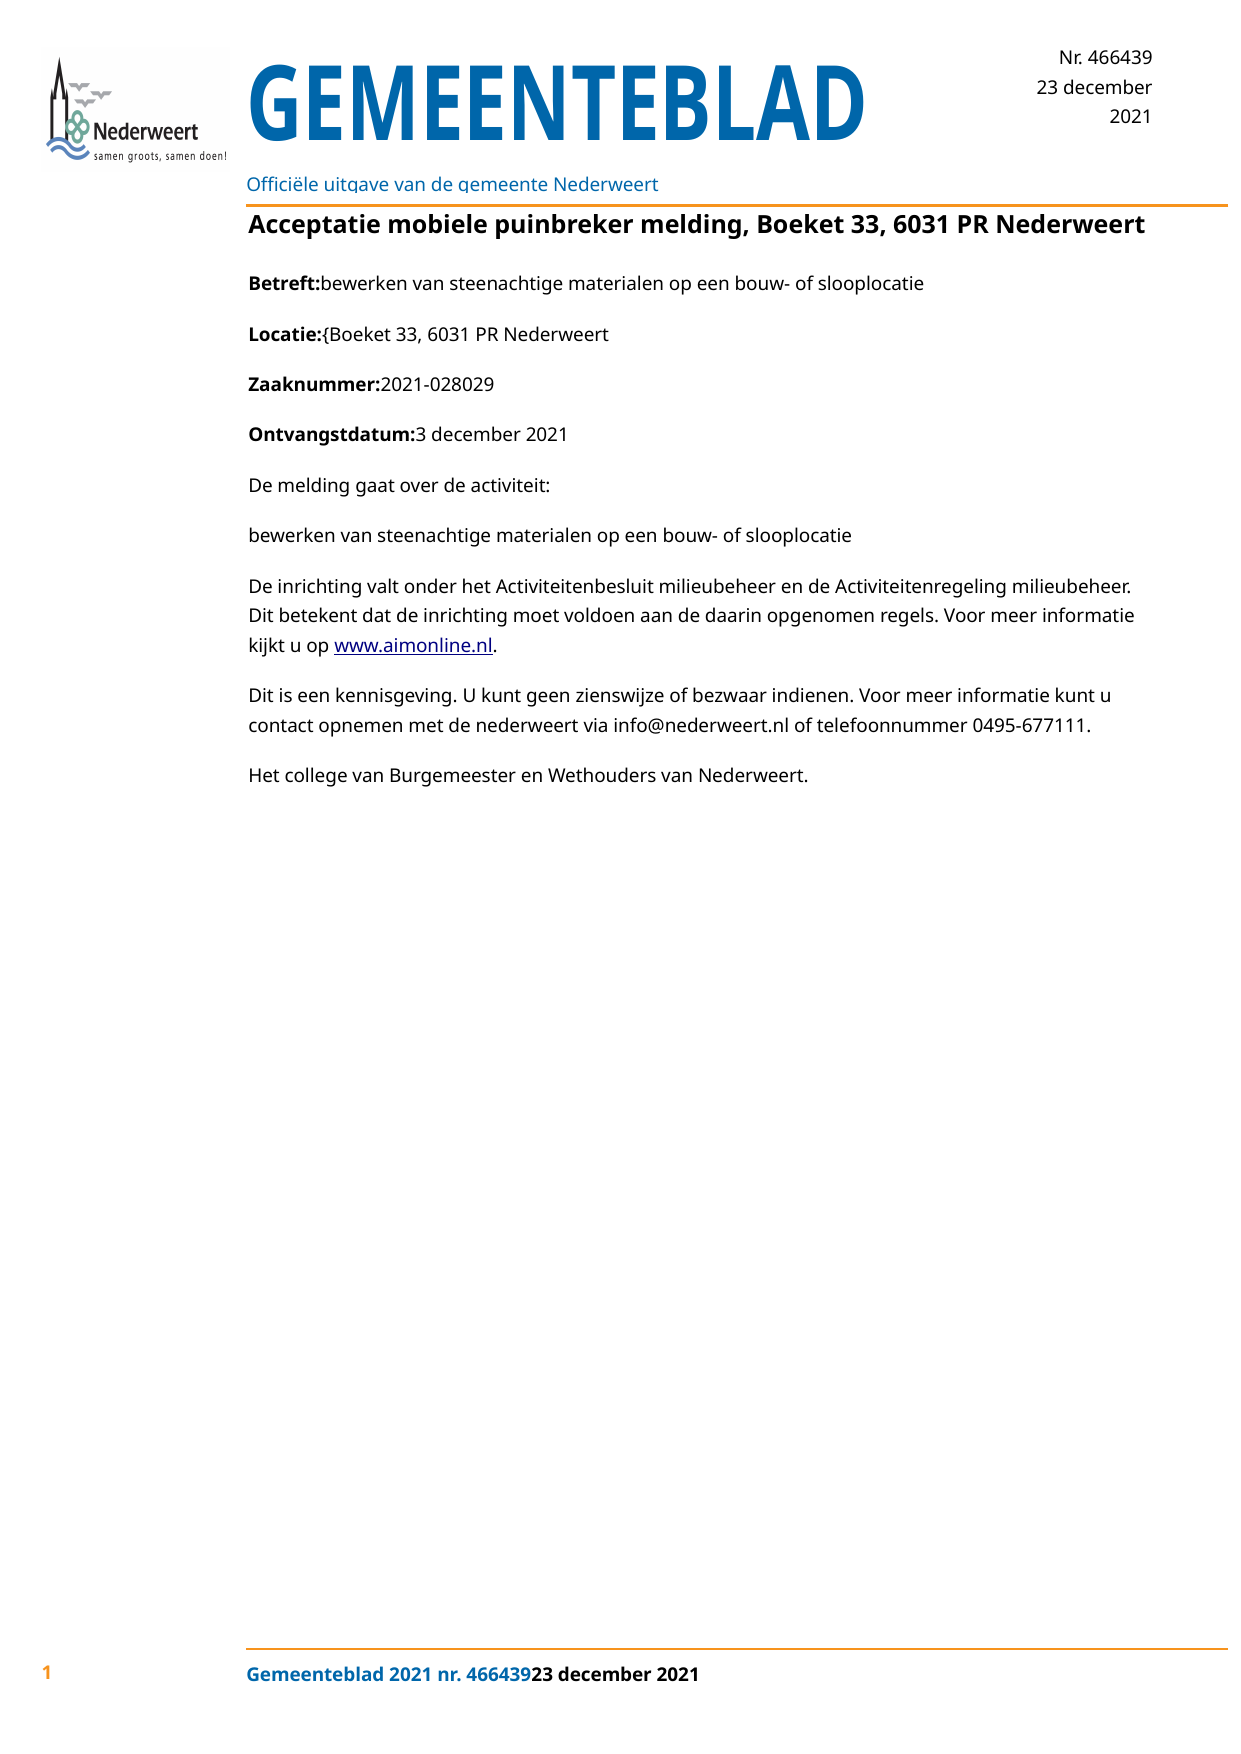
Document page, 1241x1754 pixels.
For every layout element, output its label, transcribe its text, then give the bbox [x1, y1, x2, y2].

text Locatie:{Boeket 33, 6031 PR Nederweert [248, 321, 1152, 346]
text Het college van Burgemeester en Wethouders van Nederweert. [248, 762, 1152, 788]
text Zaaknummer:2021-028029 [248, 371, 1152, 397]
text Ontvangstdatum:3 december 2021 [248, 422, 1152, 447]
text De inrichting valt onder het Activiteitenbesluit milieubeheer en de Activiteitenregeling milieubeheer. Dit betekent dat de inrichting moet voldoen aan de daarin opgenomen regels. Voor meer informatie kijkt u op www.aimonline.nl. [248, 573, 1152, 658]
text De melding gaat over de activiteit: [248, 472, 1152, 498]
text Dit is een kennisgeving. U kunt geen zienswijze of bezwaar indienen. Voor meer informatie kunt u contact opnemen met de nederweert via info@nederweert.nl of telefoonnummer 0495-677111. [248, 682, 1152, 738]
text Acceptatie mobiele puinbreker melding, Boeket 33, 6031 PR Nederweert [248, 207, 1152, 241]
text Betreft:bewerken van steenachtige materialen op een bouw- of slooplocatie [248, 270, 1152, 296]
picture [41, 47, 231, 172]
text bewerken van steenachtige materialen op een bouw- of slooplocatie [248, 522, 1152, 548]
